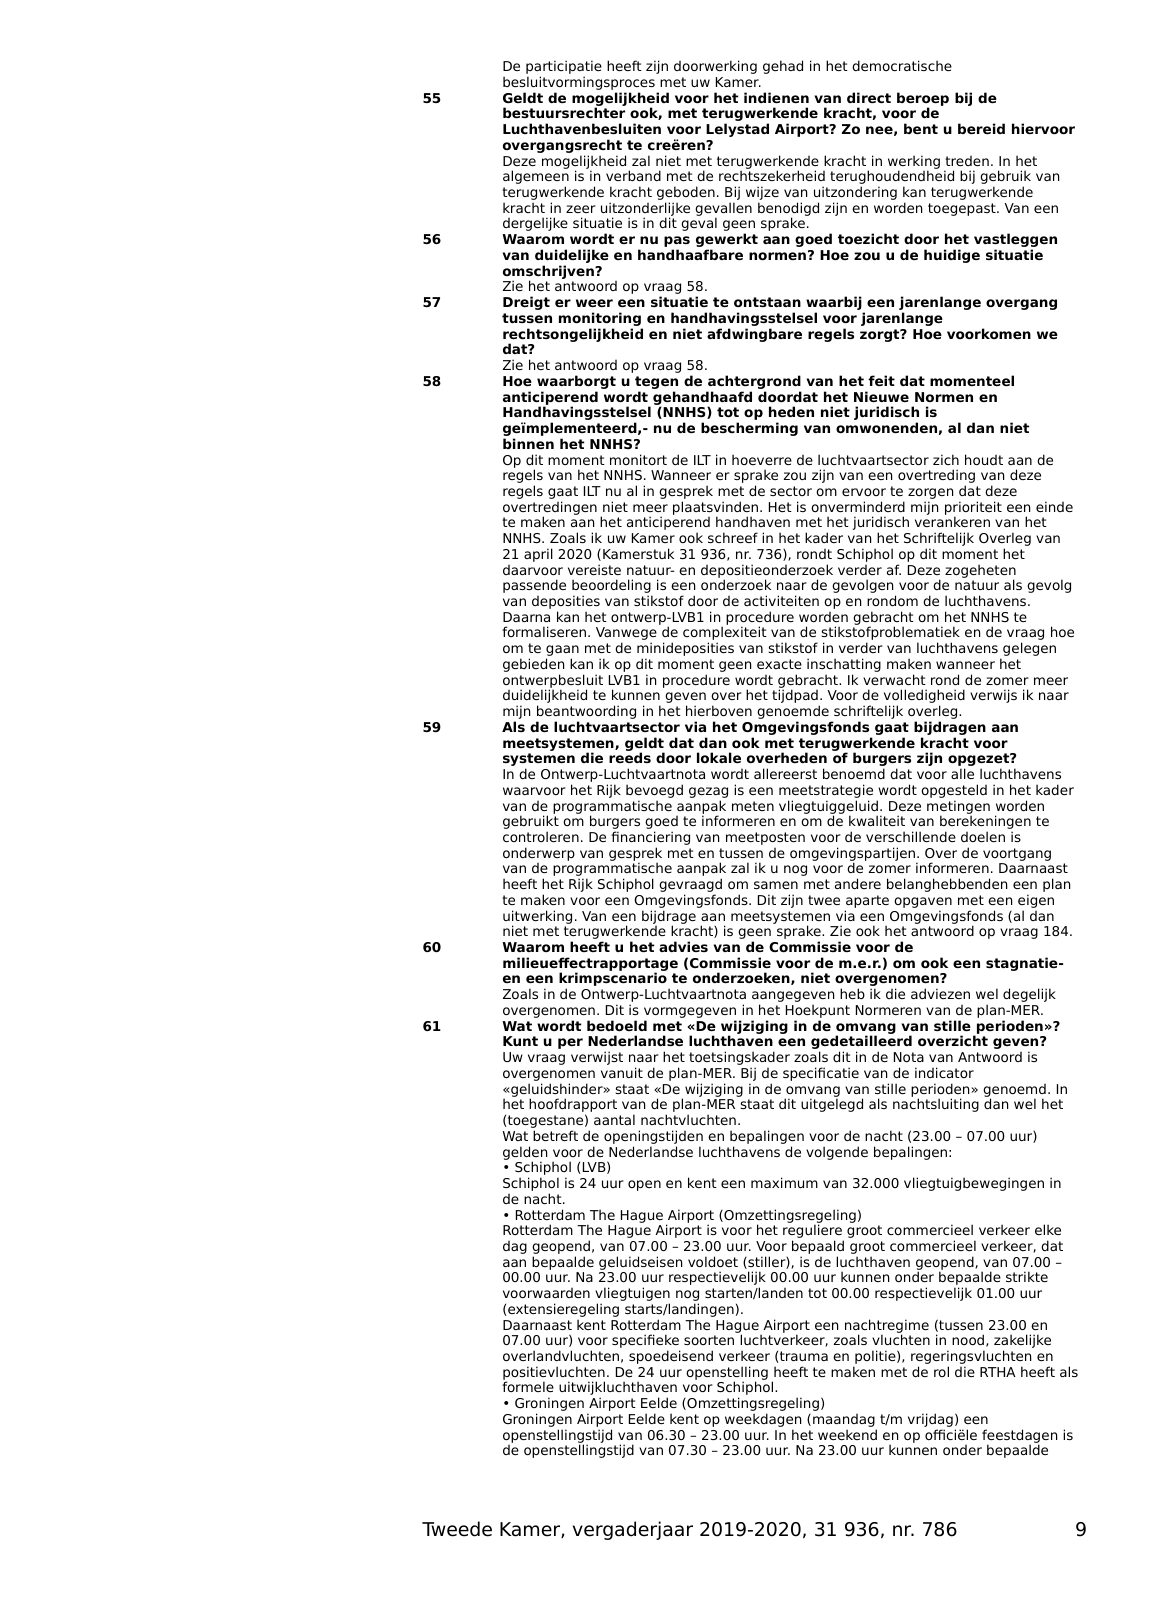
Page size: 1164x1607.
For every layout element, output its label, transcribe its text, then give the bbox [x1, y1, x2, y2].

table_cell Waarom heeft u het advies van de Commissie voor de milieueffectrapportage (Commissie voor de m.e.r.) om ook een stagnatie- en een krimpscenario te onderzoeken, niet overgenomen? Zoals in de Ontwerp-Luchtvaartnota aangegeven heb ik die adviezen wel degelijk overgenomen. Dit is vormgegeven in het Hoekpunt Normeren van de plan-MER. [496, 940, 1087, 1018]
table_cell 61 [422, 1019, 496, 1459]
table_cell [422, 59, 496, 91]
table_cell Geldt de mogelijkheid voor het indienen van direct beroep bij de bestuursrechter ook, met terugwerkende kracht, voor de Luchthavenbesluiten voor Lelystad Airport? Zo nee, bent u bereid hiervoor overgangsrecht te creëren? Deze mogelijkheid zal niet met terugwerkende kracht in werking treden. In het algemeen is in verband met de rechtszekerheid terughoudendheid bij gebruik van terugwerkende kracht geboden. Bij wijze van uitzondering kan terugwerkende kracht in zeer uitzonderlijke gevallen benodigd zijn en worden toegepast. Van een dergelijke situatie is in dit geval geen sprake. [496, 91, 1087, 232]
table_cell Als de luchtvaartsector via het Omgevingsfonds gaat bijdragen aan meetsystemen, geldt dat dan ook met terugwerkende kracht voor systemen die reeds door lokale overheden of burgers zijn opgezet? In de Ontwerp-Luchtvaartnota wordt allereerst benoemd dat voor alle luchthavens waarvoor het Rijk bevoegd gezag is een meetstrategie wordt opgesteld in het kader van de programmatische aanpak meten vliegtuiggeluid. Deze metingen worden gebruikt om burgers goed te informeren en om de kwaliteit van berekeningen te controleren. De financiering van meetposten voor de verschillende doelen is onderwerp van gesprek met en tussen de omgevingspartijen. Over de voortgang van de programmatische aanpak zal ik u nog voor de zomer informeren. Daarnaast heeft het Rijk Schiphol gevraagd om samen met andere belanghebbenden een plan te maken voor een Omgevingsfonds. Dit zijn twee aparte opgaven met een eigen uitwerking. Van een bijdrage aan meetsystemen via een Omgevingsfonds (al dan niet met terugwerkende kracht) is geen sprake. Zie ook het antwoord op vraag 184. [496, 720, 1087, 940]
table_cell Dreigt er weer een situatie te ontstaan waarbij een jarenlange overgang tussen monitoring en handhavingsstelsel voor jarenlange rechtsongelijkheid en niet afdwingbare regels zorgt? Hoe voorkomen we dat? Zie het antwoord op vraag 58. [496, 295, 1087, 374]
table_cell 60 [422, 940, 496, 1018]
table_cell Waarom wordt er nu pas gewerkt aan goed toezicht door het vastleggen van duidelijke en handhaafbare normen? Hoe zou u de huidige situatie omschrijven? Zie het antwoord op vraag 58. [496, 232, 1087, 295]
table_cell 58 [422, 374, 496, 720]
table_cell Hoe waarborgt u tegen de achtergrond van het feit dat momenteel anticiperend wordt gehandhaafd doordat het Nieuwe Normen en Handhavingsstelsel (NNHS) tot op heden niet juridisch is geïmplementeerd,- nu de bescherming van omwonenden, al dan niet binnen het NNHS? Op dit moment monitort de ILT in hoeverre de luchtvaartsector zich houdt aan de regels van het NNHS. Wanneer er sprake zou zijn van een overtreding van deze regels gaat ILT nu al in gesprek met de sector om ervoor te zorgen dat deze overtredingen niet meer plaatsvinden. Het is onverminderd mijn prioriteit een einde te maken aan het anticiperend handhaven met het juridisch verankeren van het NNHS. Zoals ik uw Kamer ook schreef in het kader van het Schriftelijk Overleg van 21 april 2020 (Kamerstuk 31 936, nr. 736), rondt Schiphol op dit moment het daarvoor vereiste natuur- en depositieonderzoek verder af. Deze zogeheten passende beoordeling is een onderzoek naar de gevolgen voor de natuur als gevolg van deposities van stikstof door de activiteiten op en rondom de luchthavens. Daarna kan het ontwerp-LVB1 in procedure worden gebracht om het NNHS te formaliseren. Vanwege de complexiteit van de stikstofproblematiek en de vraag hoe om te gaan met de minideposities van stikstof in verder van luchthavens gelegen gebieden kan ik op dit moment geen exacte inschatting maken wanneer het ontwerpbesluit LVB1 in procedure wordt gebracht. Ik verwacht rond de zomer meer duidelijkheid te kunnen geven over het tijdpad. Voor de volledigheid verwijs ik naar mijn beantwoording in het hierboven genoemde schriftelijk overleg. [496, 374, 1087, 720]
table_cell De participatie heeft zijn doorwerking gehad in het democratische besluitvormingsproces met uw Kamer. [496, 59, 1087, 91]
table_cell 55 [422, 91, 496, 232]
table_cell 59 [422, 720, 496, 940]
table_cell 57 [422, 295, 496, 374]
table_cell 56 [422, 232, 496, 295]
table_cell Wat wordt bedoeld met «De wijziging in de omvang van stille perioden»? Kunt u per Nederlandse luchthaven een gedetailleerd overzicht geven? Uw vraag verwijst naar het toetsingskader zoals dit in de Nota van Antwoord is overgenomen vanuit de plan-MER. Bij de specificatie van de indicator «geluidshinder» staat «De wijziging in de omvang van stille perioden» genoemd. In het hoofdrapport van de plan-MER staat dit uitgelegd als nachtsluiting dan wel het (toegestane) aantal nachtvluchten. Wat betreft de openingstijden en bepalingen voor de nacht (23.00 – 07.00 uur) gelden voor de Nederlandse luchthavens de volgende bepalingen: • Schiphol (LVB) Schiphol is 24 uur open en kent een maximum van 32.000 vliegtuigbewegingen in de nacht. • Rotterdam The Hague Airport (Omzettingsregeling) Rotterdam The Hague Airport is voor het reguliere groot commercieel verkeer elke dag geopend, van 07.00 – 23.00 uur. Voor bepaald groot commercieel verkeer, dat aan bepaalde geluidseisen voldoet (stiller), is de luchthaven geopend, van 07.00 – 00.00 uur. Na 23.00 uur respectievelijk 00.00 uur kunnen onder bepaalde strikte voorwaarden vliegtuigen nog starten/landen tot 00.00 respectievelijk 01.00 uur (extensieregeling starts/landingen). Daarnaast kent Rotterdam The Hague Airport een nachtregime (tussen 23.00 en 07.00 uur) voor specifieke soorten luchtverkeer, zoals vluchten in nood, zakelijke overlandvluchten, spoedeisend verkeer (trauma en politie), regeringsvluchten en positievluchten. De 24 uur openstelling heeft te maken met de rol die RTHA heeft als formele uitwijkluchthaven voor Schiphol. • Groningen Airport Eelde (Omzettingsregeling) Groningen Airport Eelde kent op weekdagen (maandag t/m vrijdag) een openstellingstijd van 06.30 – 23.00 uur. In het weekend en op officiële feestdagen is de openstellingstijd van 07.30 – 23.00 uur. Na 23.00 uur kunnen onder bepaalde [496, 1019, 1087, 1459]
